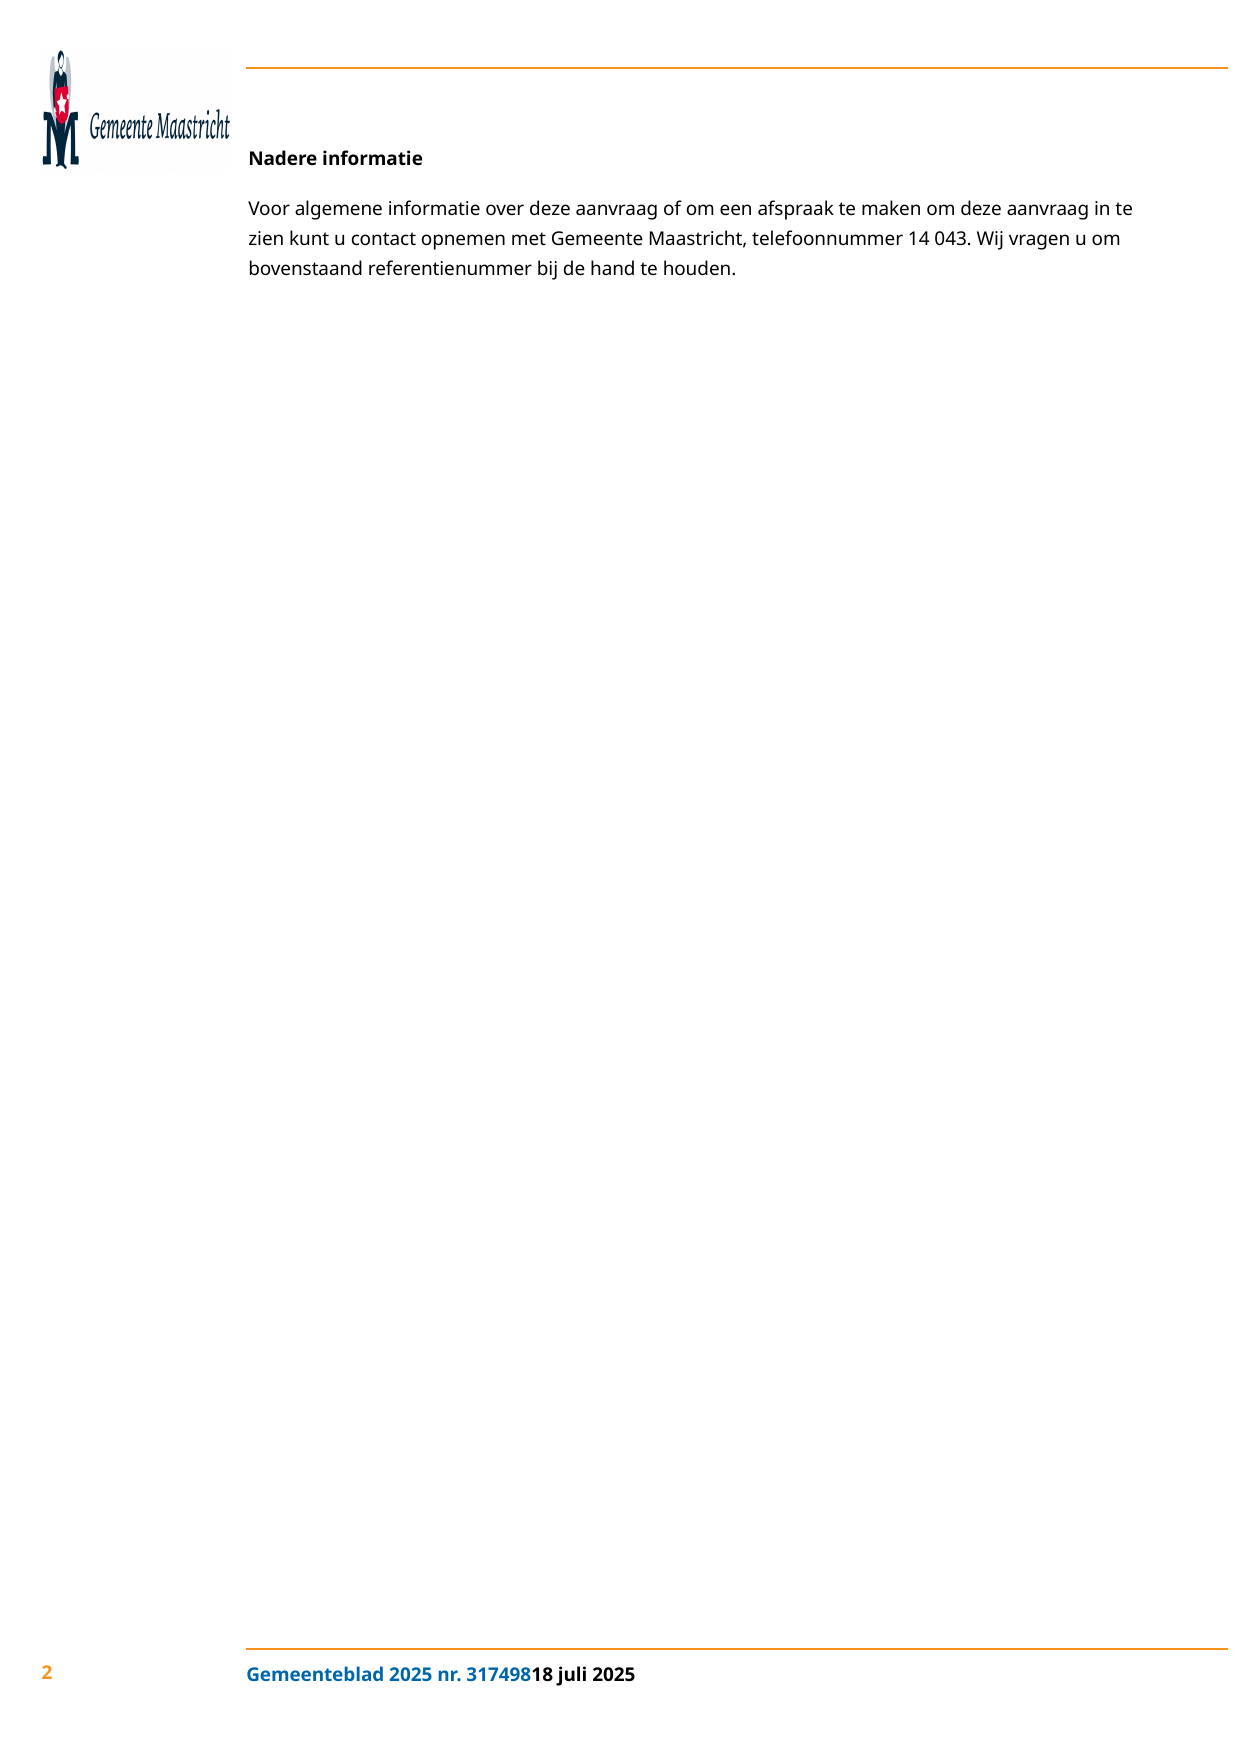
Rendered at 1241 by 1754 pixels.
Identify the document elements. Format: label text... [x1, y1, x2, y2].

text Voor algemene informatie over deze aanvraag of om een afspraak te maken om deze aanvraag in te zien kunt u contact opnemen met Gemeente Maastricht, telefoonnummer 14 043. Wij vragen u om bovenstaand referentienummer bij de hand te houden. [248, 196, 1152, 281]
picture [41, 47, 231, 172]
text Nadere informatie [248, 145, 1152, 171]
